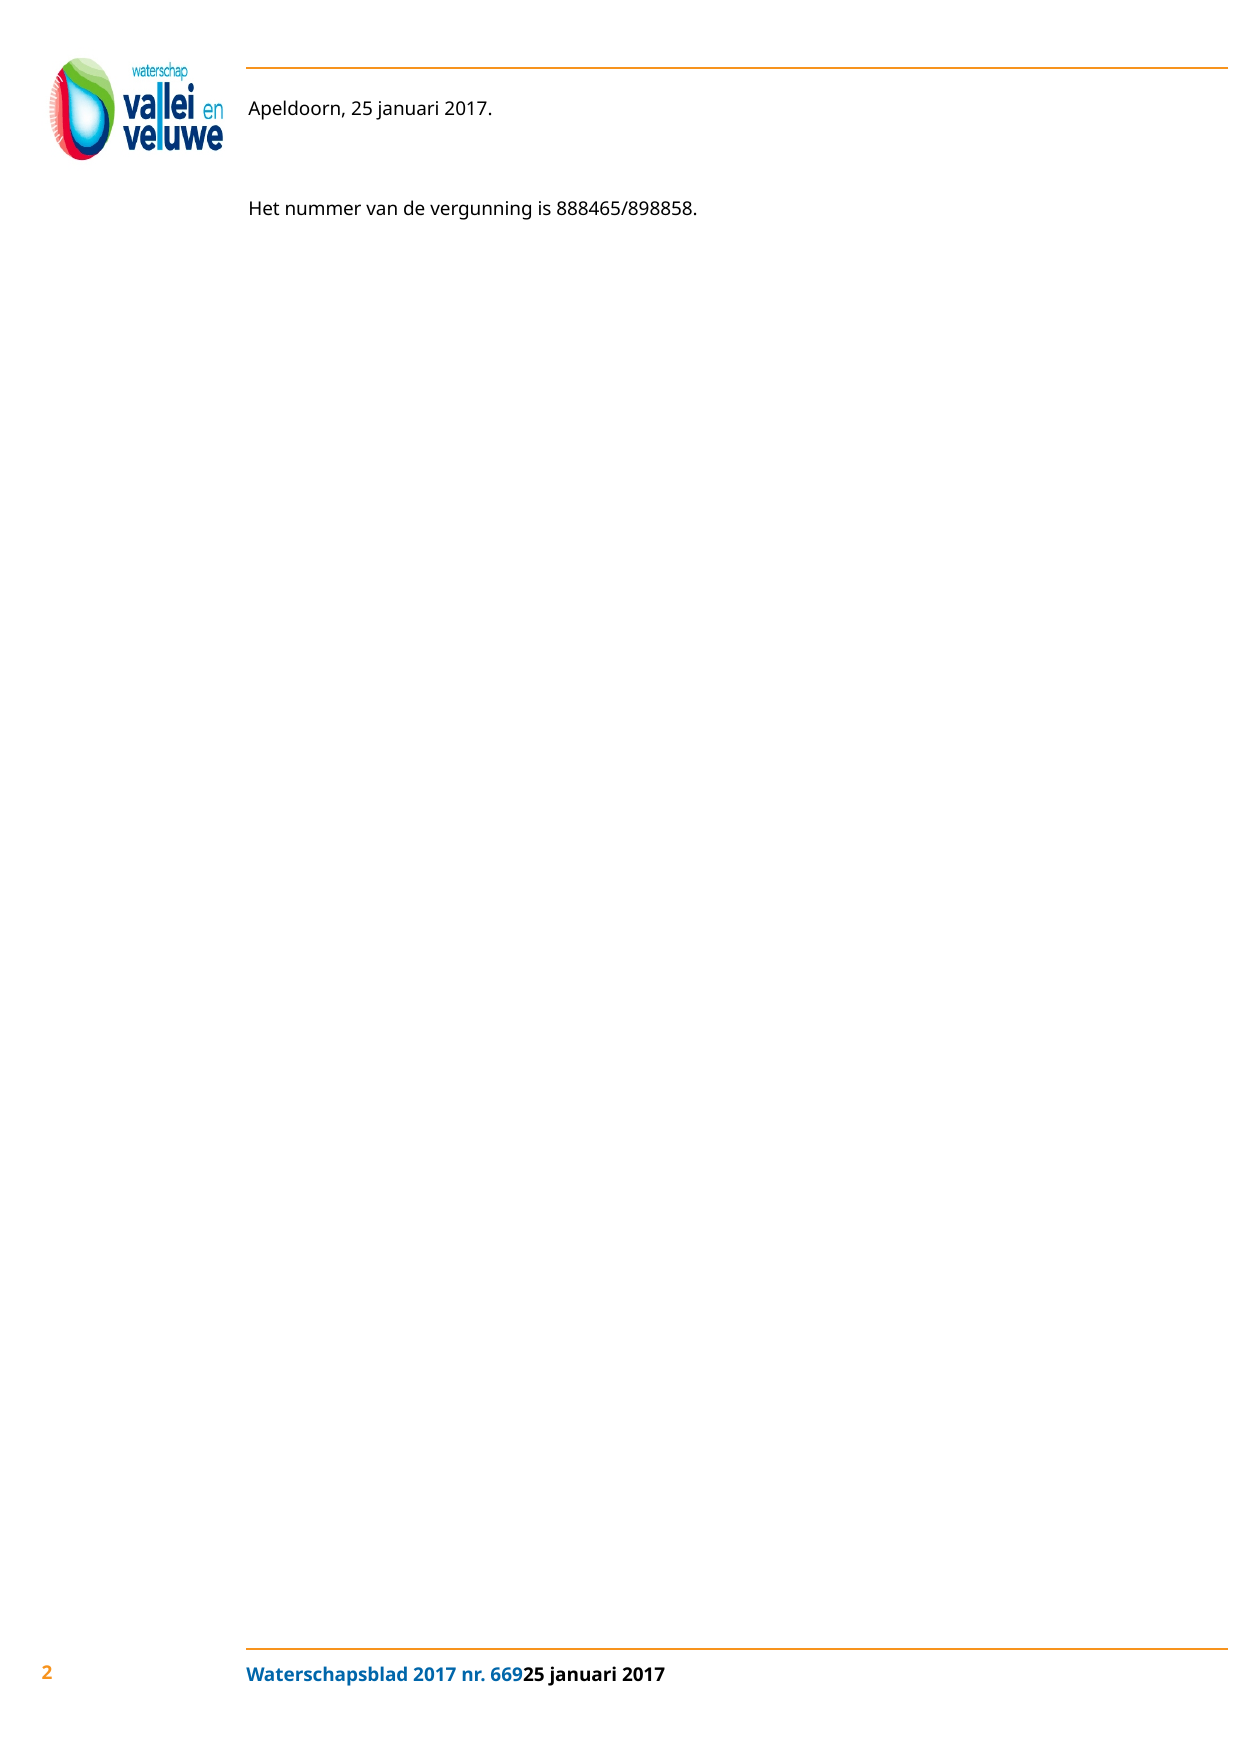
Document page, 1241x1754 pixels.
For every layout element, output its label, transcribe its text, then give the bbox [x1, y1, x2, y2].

text Het nummer van de vergunning is 888465/898858. [248, 196, 1152, 221]
picture [41, 47, 231, 172]
text Apeldoorn, 25 januari 2017. [248, 95, 1152, 121]
